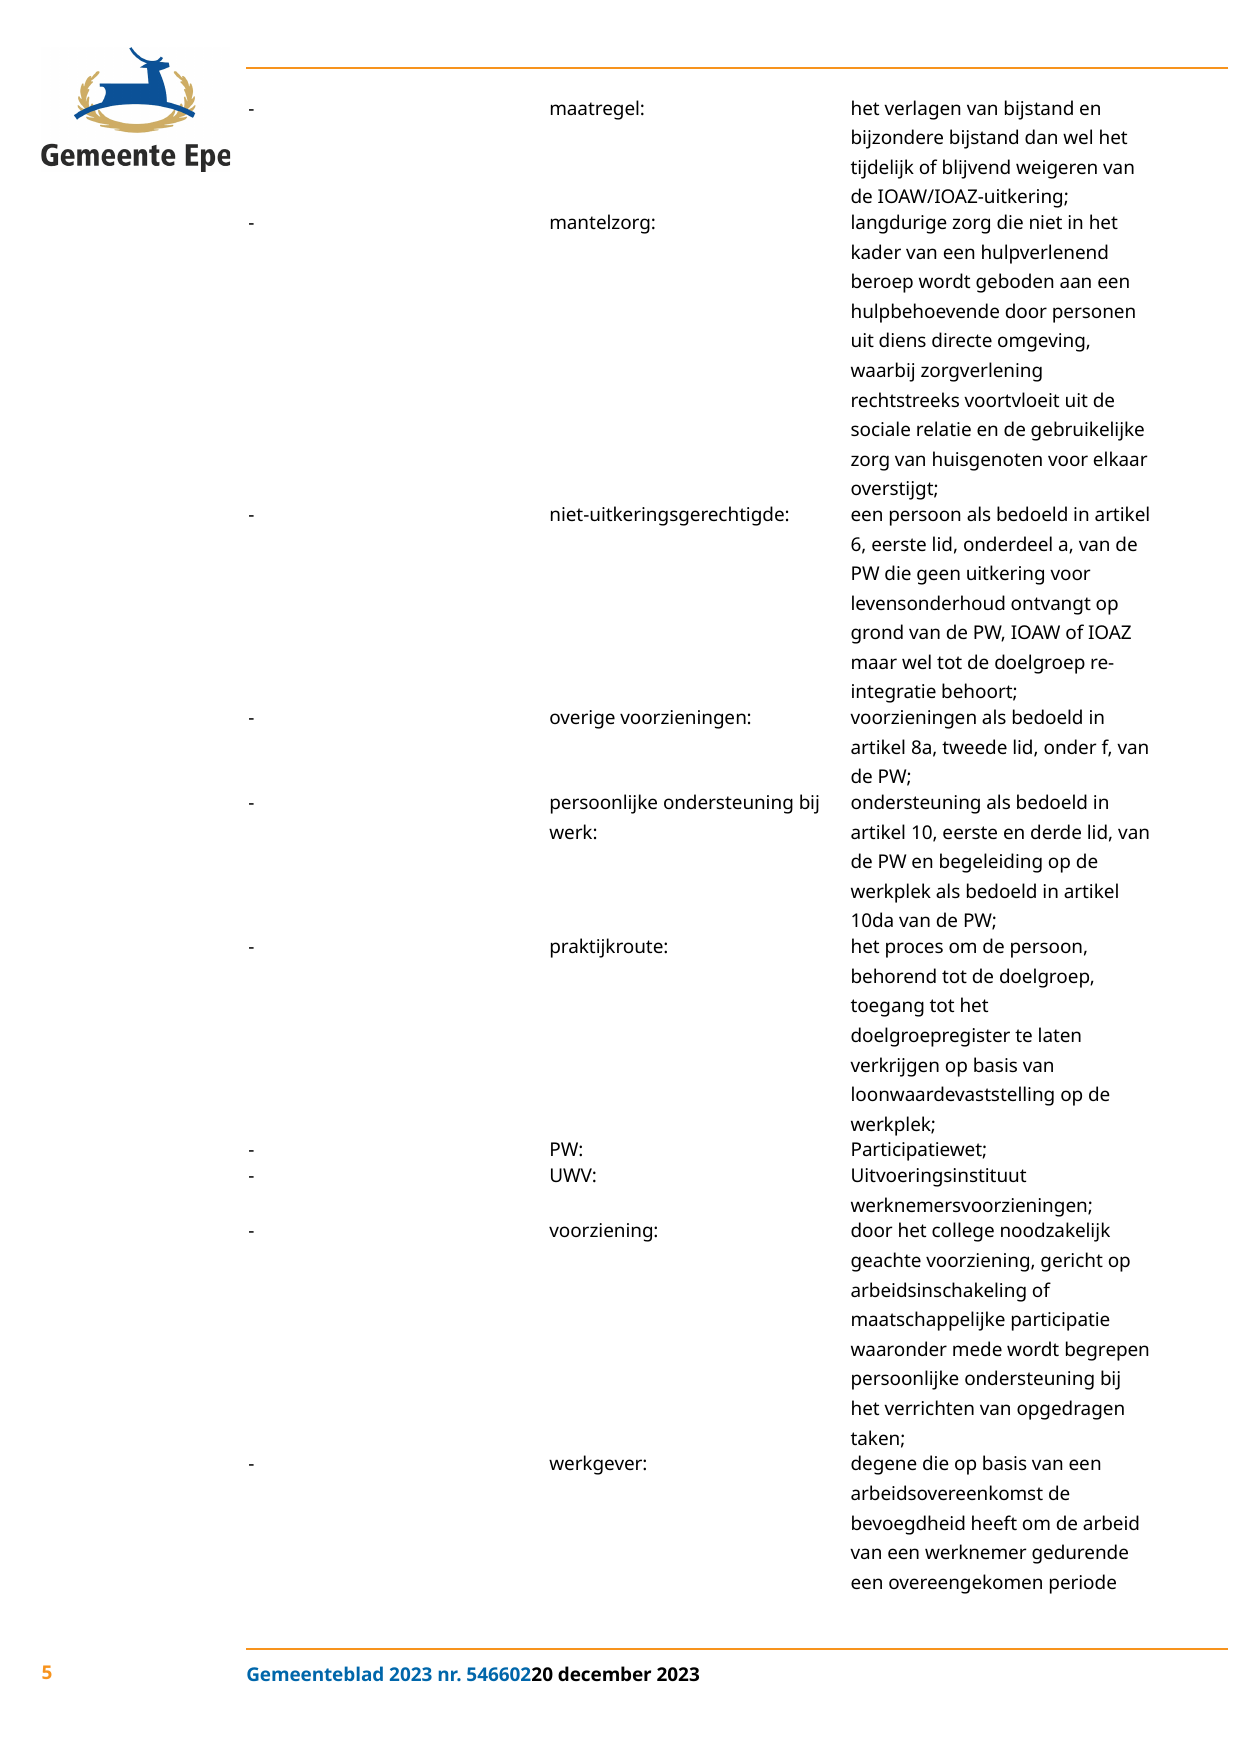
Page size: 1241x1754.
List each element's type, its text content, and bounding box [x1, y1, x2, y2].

table_cell PW: [549, 1137, 850, 1162]
table_cell praktijkroute: [549, 934, 850, 1137]
table_cell door het college noodzakelijk geachte voorziening, gericht op arbeidsinschakeling of maatschappelijke participatie waaronder mede wordt begrepen persoonlijke ondersteuning bij het verrichten van opgedragen taken; [850, 1218, 1152, 1451]
table_cell UWV: [549, 1163, 850, 1218]
table_cell - [248, 1163, 549, 1218]
table_cell ondersteuning als bedoeld in artikel 10, eerste en derde lid, van de PW en begeleiding op de werkplek als bedoeld in artikel 10da van de PW; [850, 789, 1152, 933]
picture [41, 47, 231, 172]
table_cell - [248, 95, 549, 209]
table_cell - [248, 1137, 549, 1162]
table_cell een persoon als bedoeld in artikel 6, eerste lid, onderdeel a, van de PW die geen uitkering voor levensonderhoud ontvangt op grond van de PW, IOAW of IOAZ maar wel tot de doelgroep re-integratie behoort; [850, 501, 1152, 704]
table_cell - [248, 705, 549, 789]
table_cell overige voorzieningen: [549, 705, 850, 789]
table_cell - [248, 209, 549, 501]
table_cell het proces om de persoon, behorend tot de doelgroep, toegang tot het doelgroepregister te laten verkrijgen op basis van loonwaardevaststelling op de werkplek; [850, 934, 1152, 1137]
table_cell - [248, 501, 549, 704]
table_cell Participatiewet; [850, 1137, 1152, 1162]
table_cell werkgever: [549, 1451, 850, 1594]
table_cell - [248, 789, 549, 933]
table_cell - [248, 934, 549, 1137]
table_cell mantelzorg: [549, 209, 850, 501]
table_cell - [248, 1451, 549, 1594]
table_cell het verlagen van bijstand en bijzondere bijstand dan wel het tijdelijk of blijvend weigeren van de IOAW/IOAZ-uitkering; [850, 95, 1152, 209]
table_cell persoonlijke ondersteuning bij werk: [549, 789, 850, 933]
table_cell - [248, 1218, 549, 1451]
table_cell langdurige zorg die niet in het kader van een hulpverlenend beroep wordt geboden aan een hulpbehoevende door personen uit diens directe omgeving, waarbij zorgverlening rechtstreeks voortvloeit uit de sociale relatie en de gebruikelijke zorg van huisgenoten voor elkaar overstijgt; [850, 209, 1152, 501]
table_cell niet-uitkeringsgerechtigde: [549, 501, 850, 704]
table_cell voorzieningen als bedoeld in artikel 8a, tweede lid, onder f, van de PW; [850, 705, 1152, 789]
table_cell maatregel: [549, 95, 850, 209]
table_cell degene die op basis van een arbeidsovereenkomst de bevoegdheid heeft om de arbeid van een werknemer gedurende een overeengekomen periode [850, 1451, 1152, 1594]
table_cell Uitvoeringsinstituut werknemersvoorzieningen; [850, 1163, 1152, 1218]
table_cell voorziening: [549, 1218, 850, 1451]
